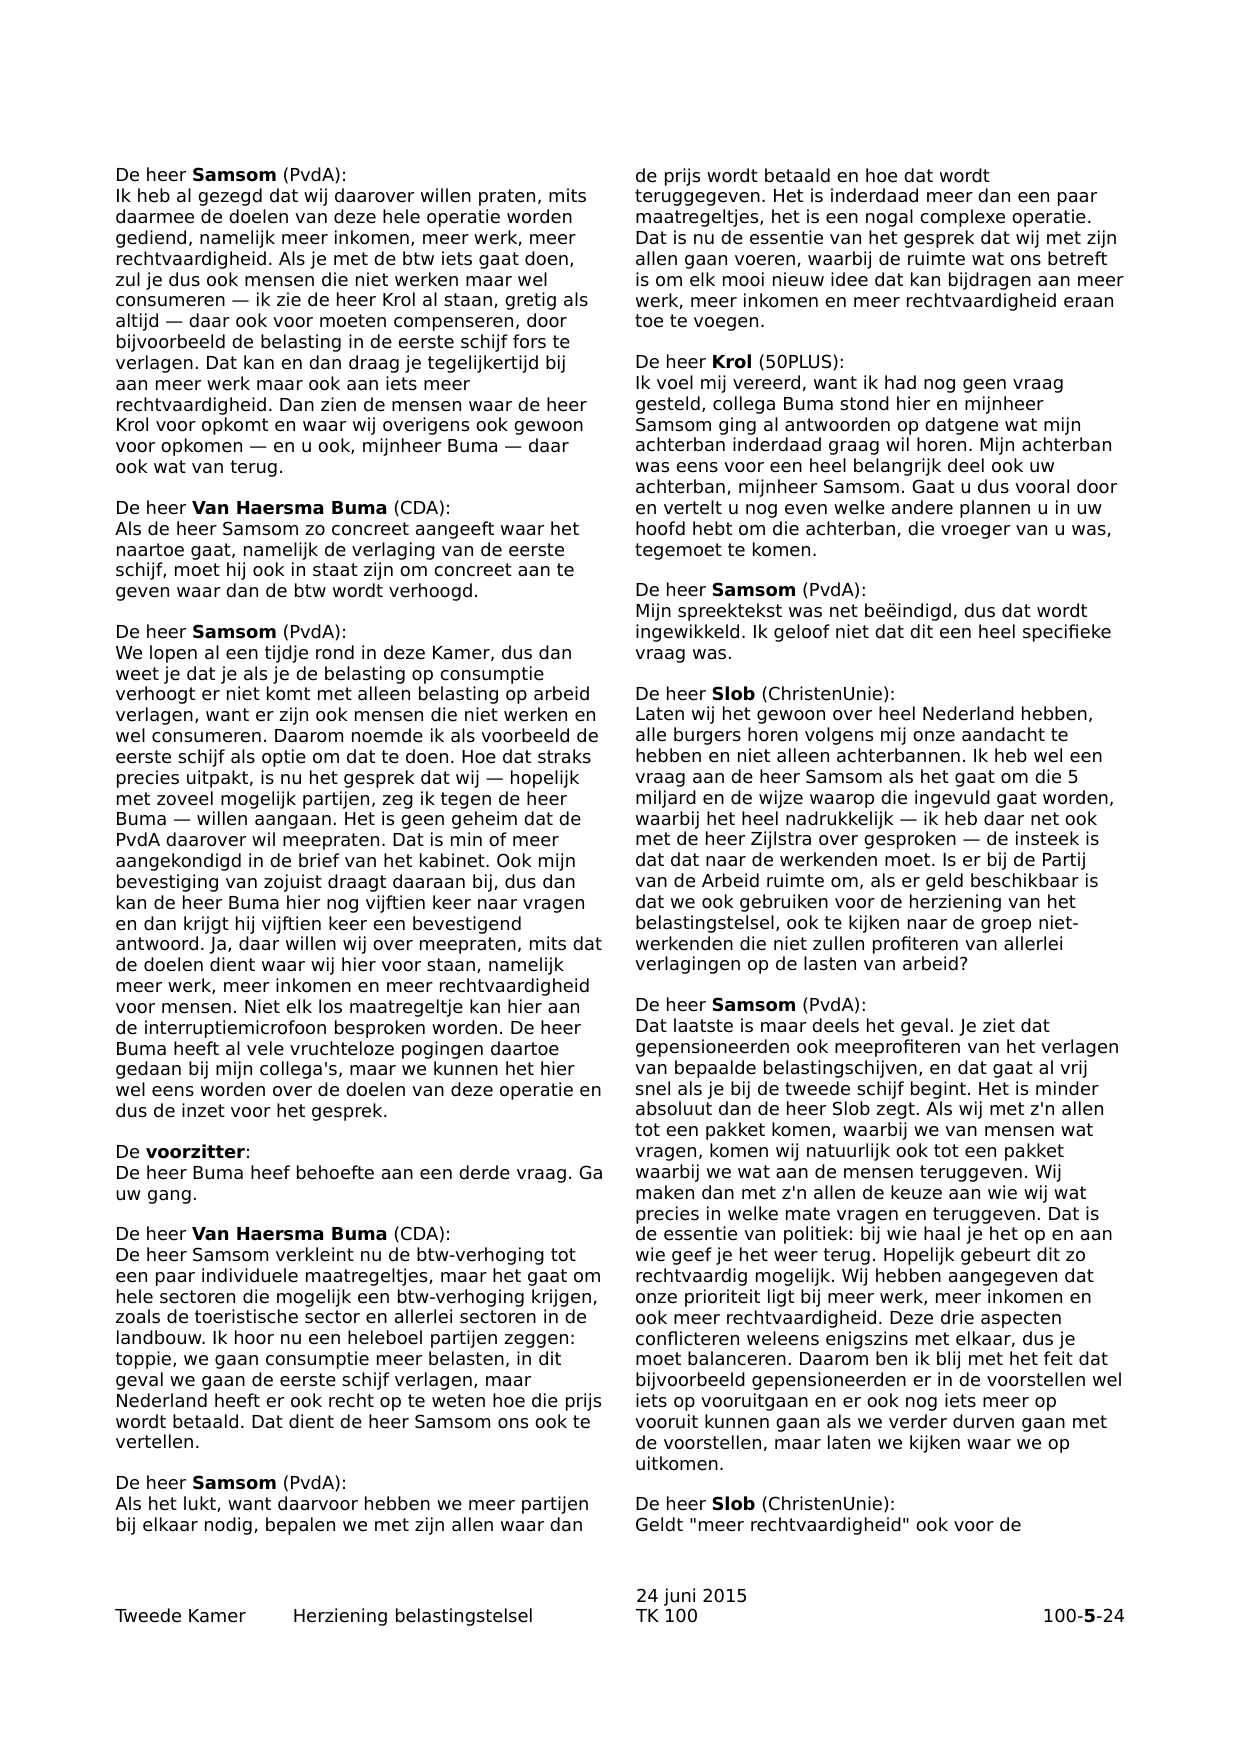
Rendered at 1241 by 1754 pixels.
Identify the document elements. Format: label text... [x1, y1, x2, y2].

text De heer Samsom (PvdA): [115, 165, 605, 186]
text Als het lukt, want daarvoor hebben we meer partijen bij elkaar nodig, bepalen we met zijn allen waar dan [115, 1494, 605, 1536]
text Mijn spreektekst was net beëindigd, dus dat wordt ingewikkeld. Ik geloof niet dat dit een heel specifieke vraag was. [635, 601, 1125, 663]
text De heer Buma heef behoefte aan een derde vraag. Ga uw gang. [115, 1162, 605, 1204]
text De heer Samsom (PvdA): [115, 622, 605, 642]
text De heer Samsom (PvdA): [635, 995, 1125, 1016]
text De heer Slob (ChristenUnie): [635, 1494, 1125, 1515]
text Ik heb al gezegd dat wij daarover willen praten, mits daarmee de doelen van deze hele operatie worden gediend, namelijk meer inkomen, meer werk, meer rechtvaardigheid. Als je met de btw iets gaat doen, zul je dus ook mensen die niet werken maar wel consumeren — ik zie de heer Krol al staan, gretig als altijd — daar ook voor moeten compenseren, door bijvoorbeeld de belasting in de eerste schijf fors te verlagen. Dat kan en dan draag je tegelijkertijd bij aan meer werk maar ook aan iets meer rechtvaardigheid. Dan zien de mensen waar de heer Krol voor opkomt en waar wij overigens ook gewoon voor opkomen — en u ook, mijnheer Buma — daar ook wat van terug. [115, 186, 605, 478]
text De heer Slob (ChristenUnie): [635, 683, 1125, 704]
text De heer Samsom (PvdA): [115, 1473, 605, 1494]
text We lopen al een tijdje rond in deze Kamer, dus dan weet je dat je als je de belasting op consumptie verhoogt er niet komt met alleen belasting op arbeid verlagen, want er zijn ook mensen die niet werken en wel consumeren. Daarom noemde ik als voorbeeld de eerste schijf als optie om dat te doen. Hoe dat straks precies uitpakt, is nu het gesprek dat wij — hopelijk met zoveel mogelijk partijen, zeg ik tegen de heer Buma — willen aangaan. Het is geen geheim dat de PvdA daarover wil meepraten. Dat is min of meer aangekondigd in de brief van het kabinet. Ook mijn bevestiging van zojuist draagt daaraan bij, dus dan kan de heer Buma hier nog vijftien keer naar vragen en dan krijgt hij vijftien keer een bevestigend antwoord. Ja, daar willen wij over meepraten, mits dat de doelen dient waar wij hier voor staan, namelijk meer werk, meer inkomen en meer rechtvaardigheid voor mensen. Niet elk los maatregeltje kan hier aan de interruptiemicrofoon besproken worden. De heer Buma heeft al vele vruchteloze pogingen daartoe gedaan bij mijn collega's, maar we kunnen het hier wel eens worden over de doelen van deze operatie en dus de inzet voor het gesprek. [115, 642, 605, 1122]
text De heer Van Haersma Buma (CDA): [115, 498, 605, 518]
text Laten wij het gewoon over heel Nederland hebben, alle burgers horen volgens mij onze aandacht te hebben en niet alleen achterbannen. Ik heb wel een vraag aan de heer Samsom als het gaat om die 5 miljard en de wijze waarop die ingevuld gaat worden, waarbij het heel nadrukkelijk — ik heb daar net ook met de heer Zijlstra over gesproken — de insteek is dat dat naar de werkenden moet. Is er bij de Partij van de Arbeid ruimte om, als er geld beschikbaar is dat we ook gebruiken voor de herziening van het belastingstelsel, ook te kijken naar de groep niet-werkenden die niet zullen profiteren van allerlei verlagingen op de lasten van arbeid? [635, 704, 1125, 975]
text De heer Samsom verkleint nu de btw-verhoging tot een paar individuele maatregeltjes, maar het gaat om hele sectoren die mogelijk een btw-verhoging krijgen, zoals de toeristische sector en allerlei sectoren in de landbouw. Ik hoor nu een heleboel partijen zeggen: toppie, we gaan consumptie meer belasten, in dit geval we gaan de eerste schijf verlagen, maar Nederland heeft er ook recht op te weten hoe die prijs wordt betaald. Dat dient de heer Samsom ons ook te vertellen. [115, 1245, 605, 1453]
text Geldt "meer rechtvaardigheid" ook voor de [635, 1515, 1125, 1536]
text Ik voel mij vereerd, want ik had nog geen vraag gesteld, collega Buma stond hier en mijnheer Samsom ging al antwoorden op datgene wat mijn achterban inderdaad graag wil horen. Mijn achterban was eens voor een heel belangrijk deel ook uw achterban, mijnheer Samsom. Gaat u dus vooral door en vertelt u nog even welke andere plannen u in uw hoofd hebt om die achterban, die vroeger van u was, tegemoet te komen. [635, 373, 1125, 560]
text de prijs wordt betaald en hoe dat wordt teruggegeven. Het is inderdaad meer dan een paar maatregeltjes, het is een nogal complexe operatie. Dat is nu de essentie van het gesprek dat wij met zijn allen gaan voeren, waarbij de ruimte wat ons betreft is om elk mooi nieuw idee dat kan bijdragen aan meer werk, meer inkomen en meer rechtvaardigheid eraan toe te voegen. [635, 165, 1125, 332]
text Als de heer Samsom zo concreet aangeeft waar het naartoe gaat, namelijk de verlaging van de eerste schijf, moet hij ook in staat zijn om concreet aan te geven waar dan de btw wordt verhoogd. [115, 518, 605, 602]
text De heer Samsom (PvdA): [635, 580, 1125, 601]
text De voorzitter: [115, 1142, 605, 1162]
text De heer Van Haersma Buma (CDA): [115, 1224, 605, 1245]
text Dat laatste is maar deels het geval. Je ziet dat gepensioneerden ook meeprofiteren van het verlagen van bepaalde belastingschijven, en dat gaat al vrij snel als je bij de tweede schijf begint. Het is minder absoluut dan de heer Slob zegt. Als wij met z'n allen tot een pakket komen, waarbij we van mensen wat vragen, komen wij natuurlijk ook tot een pakket waarbij we wat aan de mensen teruggeven. Wij maken dan met z'n allen de keuze aan wie wij wat precies in welke mate vragen en teruggeven. Dat is de essentie van politiek: bij wie haal je het op en aan wie geef je het weer terug. Hopelijk gebeurt dit zo rechtvaardig mogelijk. Wij hebben aangegeven dat onze prioriteit ligt bij meer werk, meer inkomen en ook meer rechtvaardigheid. Deze drie aspecten conflicteren weleens enigszins met elkaar, dus je moet balanceren. Daarom ben ik blij met het feit dat bijvoorbeeld gepensioneerden er in de voorstellen wel iets op vooruitgaan en er ook nog iets meer op vooruit kunnen gaan als we verder durven gaan met de voorstellen, maar laten we kijken waar we op uitkomen. [635, 1016, 1125, 1474]
text De heer Krol (50PLUS): [635, 352, 1125, 373]
